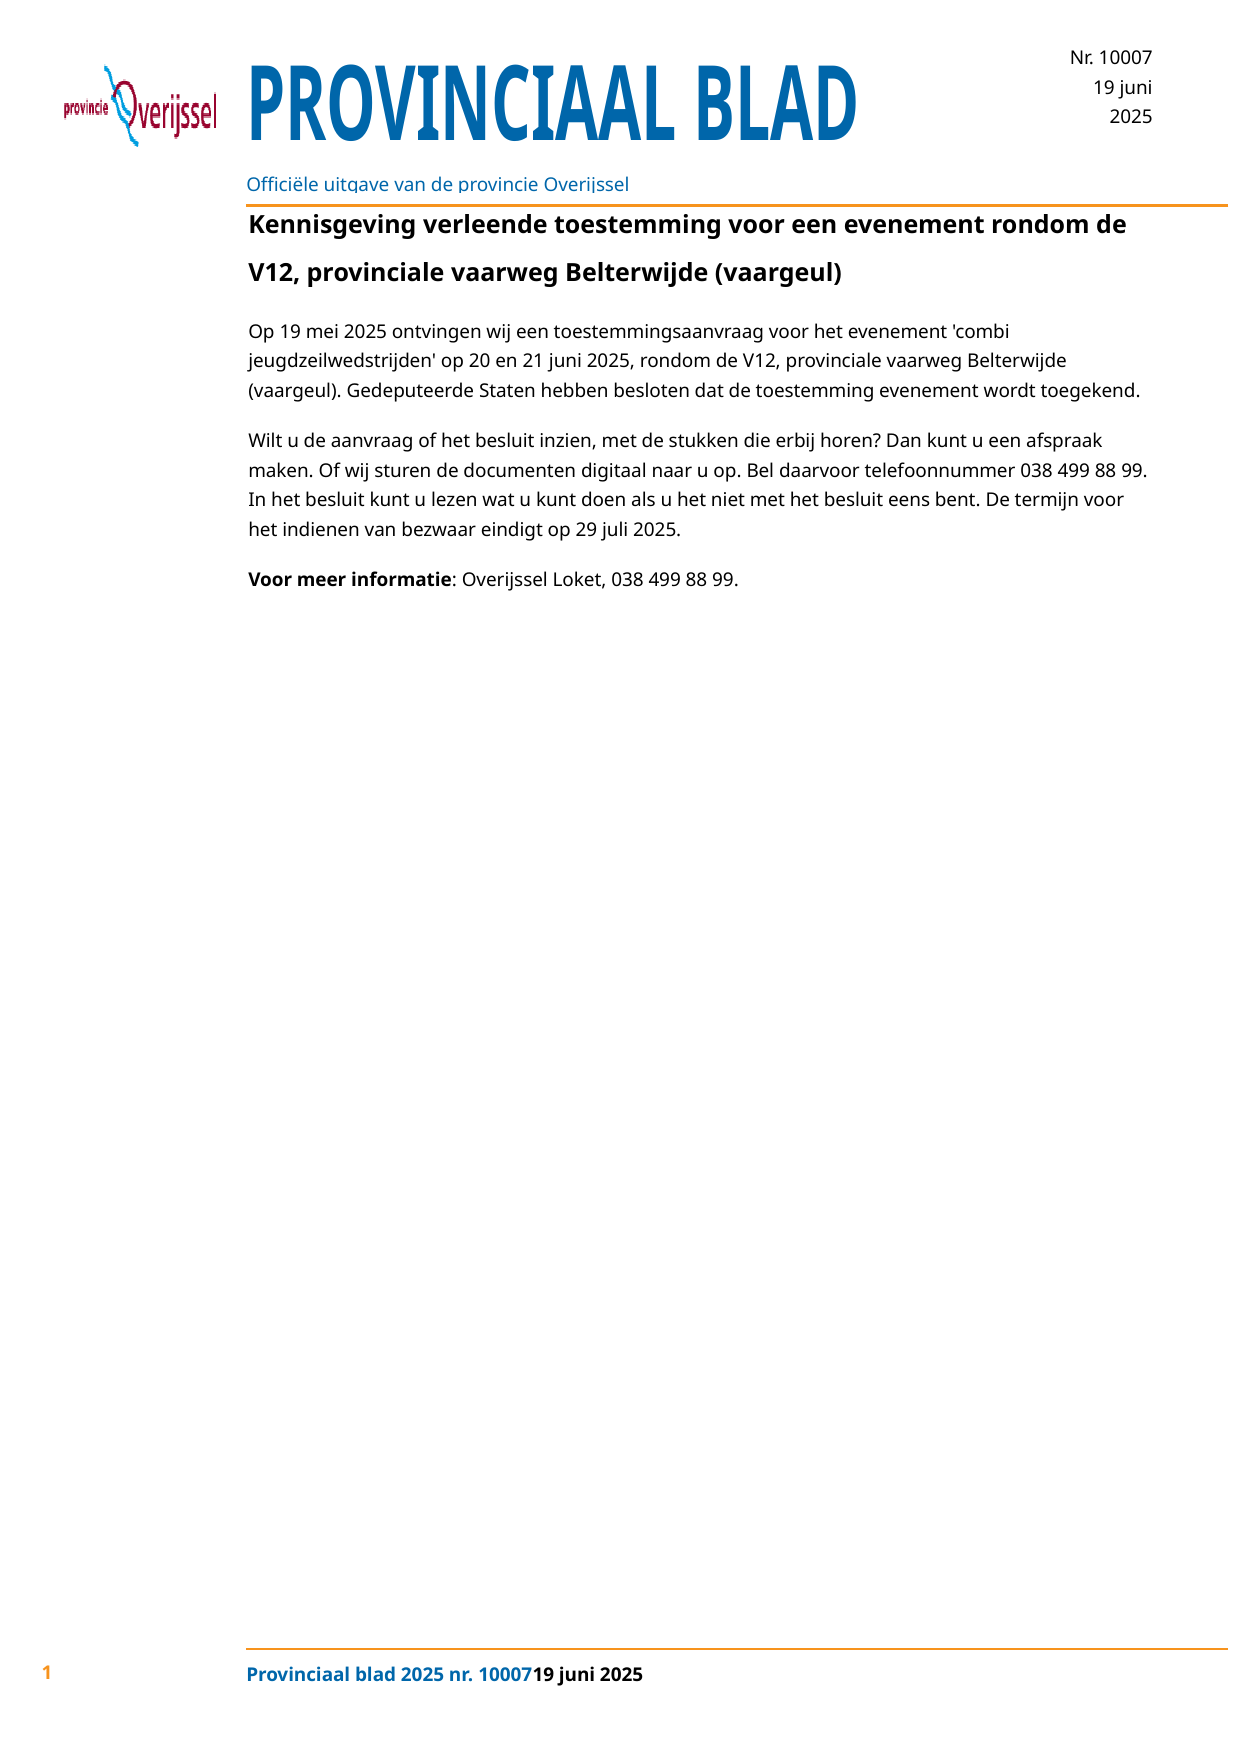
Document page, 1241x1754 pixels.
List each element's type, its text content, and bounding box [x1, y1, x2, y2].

picture [41, 47, 231, 172]
text Op 19 mei 2025 ontvingen wij een toestemmingsaanvraag voor het evenement 'combi jeugdzeilwedstrijden' op 20 en 21 juni 2025, rondom de V12, provinciale vaarweg Belterwijde (vaargeul). Gedeputeerde Staten hebben besloten dat de toestemming evenement wordt toegekend. [248, 318, 1152, 403]
text Voor meer informatie: Overijssel Loket, 038 499 88 99. [248, 567, 1152, 592]
text Kennisgeving verleende toestemming voor een evenement rondom de V12, provinciale vaarweg Belterwijde (vaargeul) [248, 207, 1152, 288]
text Wilt u de aanvraag of het besluit inzien, met de stukken die erbij horen? Dan kunt u een afspraak maken. Of wij sturen de documenten digitaal naar u op. Bel daarvoor telefoonnummer 038 499 88 99. In het besluit kunt u lezen wat u kunt doen als u het niet met het besluit eens bent. De termijn voor het indienen van bezwaar eindigt op 29 juli 2025. [248, 427, 1152, 542]
